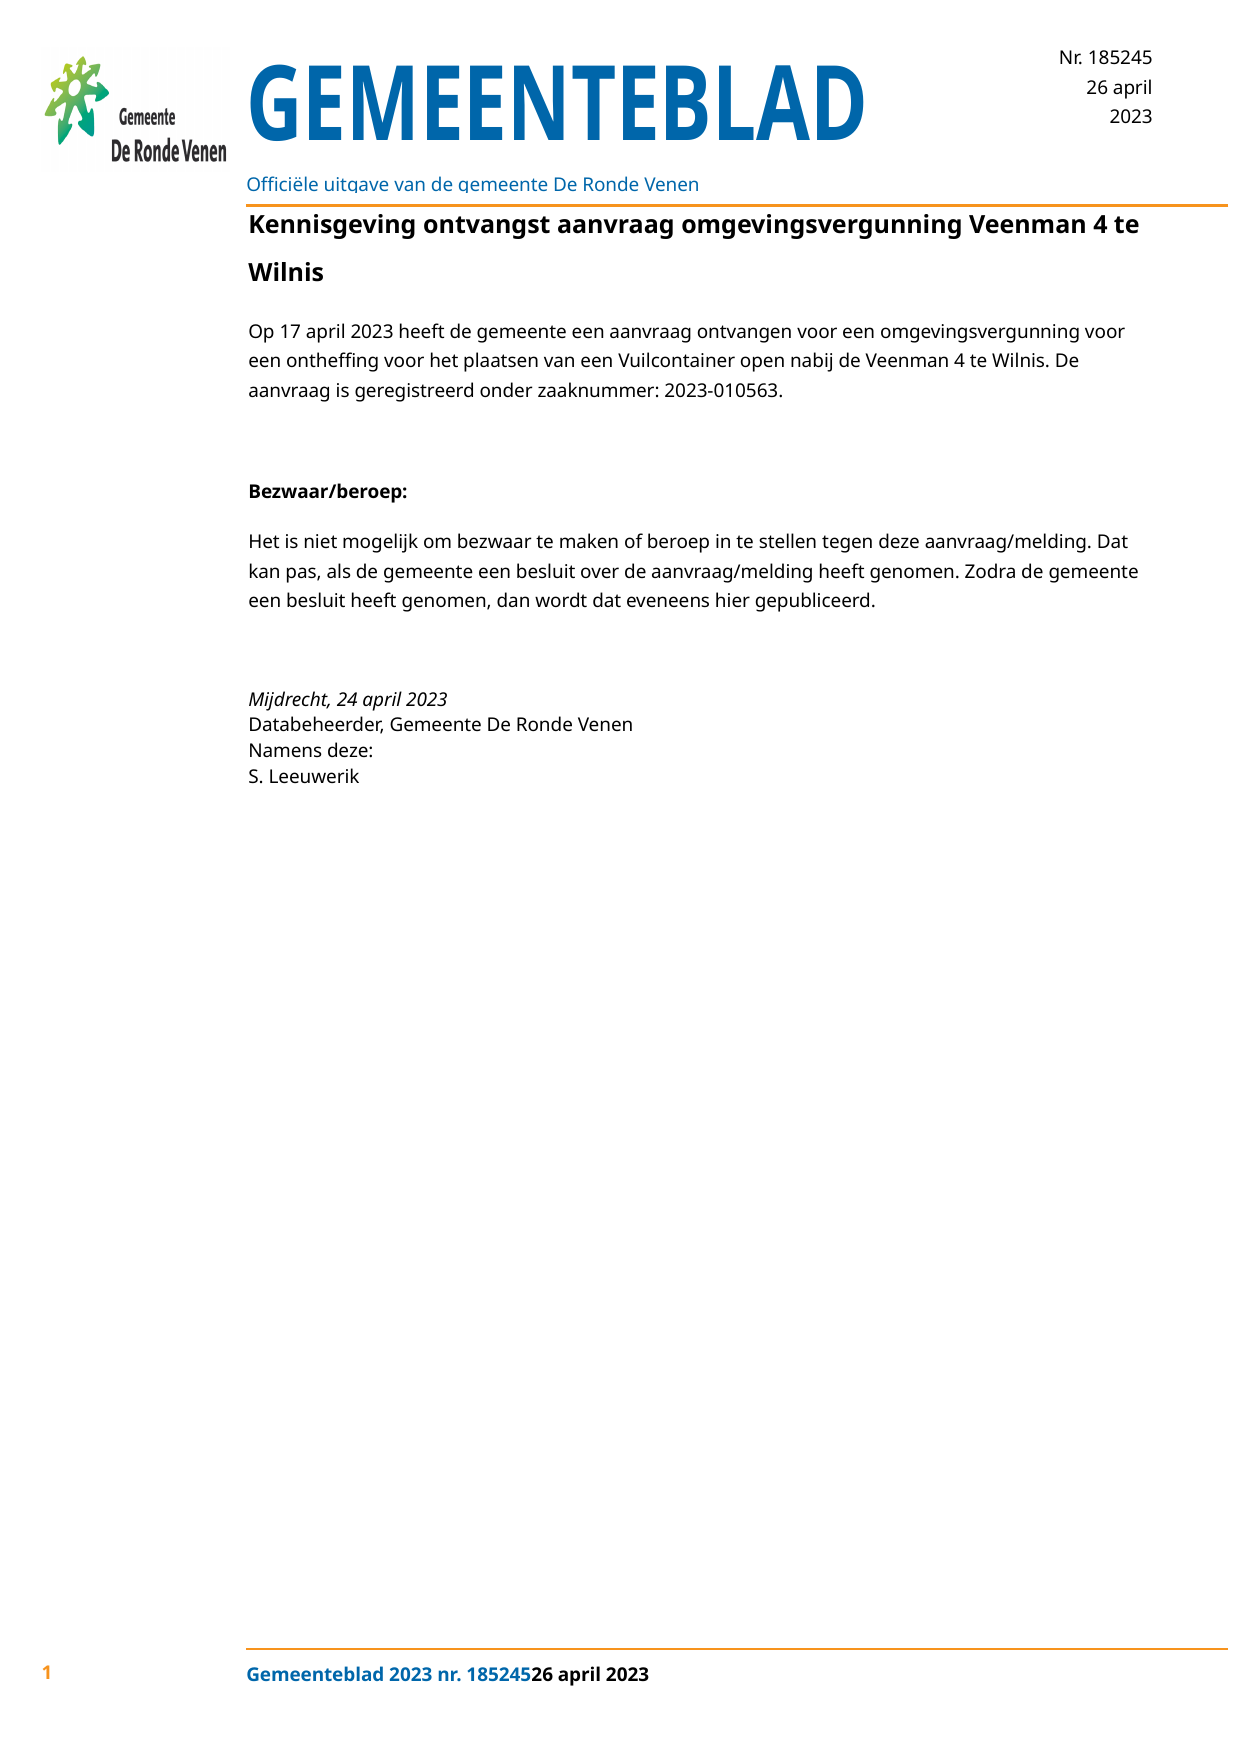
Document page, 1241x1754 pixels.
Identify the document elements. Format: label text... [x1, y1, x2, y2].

text Namens deze: [248, 737, 1152, 763]
text Het is niet mogelijk om bezwaar te maken of beroep in te stellen tegen deze aanvraag/melding. Dat kan pas, als de gemeente een besluit over de aanvraag/melding heeft genomen. Zodra de gemeente een besluit heeft genomen, dan wordt dat eveneens hier gepubliceerd. [248, 528, 1152, 613]
text Mijdrecht, 24 april 2023 [248, 686, 1152, 711]
picture [41, 47, 231, 172]
text S. Leeuwerik [248, 763, 1152, 789]
text Op 17 april 2023 heeft de gemeente een aanvraag ontvangen voor een omgevingsvergunning voor een ontheffing voor het plaatsen van een Vuilcontainer open nabij de Veenman 4 te Wilnis. De aanvraag is geregistreerd onder zaaknummer: 2023-010563. [248, 318, 1152, 403]
text Bezwaar/beroep: [248, 478, 1152, 504]
text Kennisgeving ontvangst aanvraag omgevingsvergunning Veenman 4 te Wilnis [248, 207, 1152, 288]
text Databeheerder, Gemeente De Ronde Venen [248, 711, 1152, 737]
